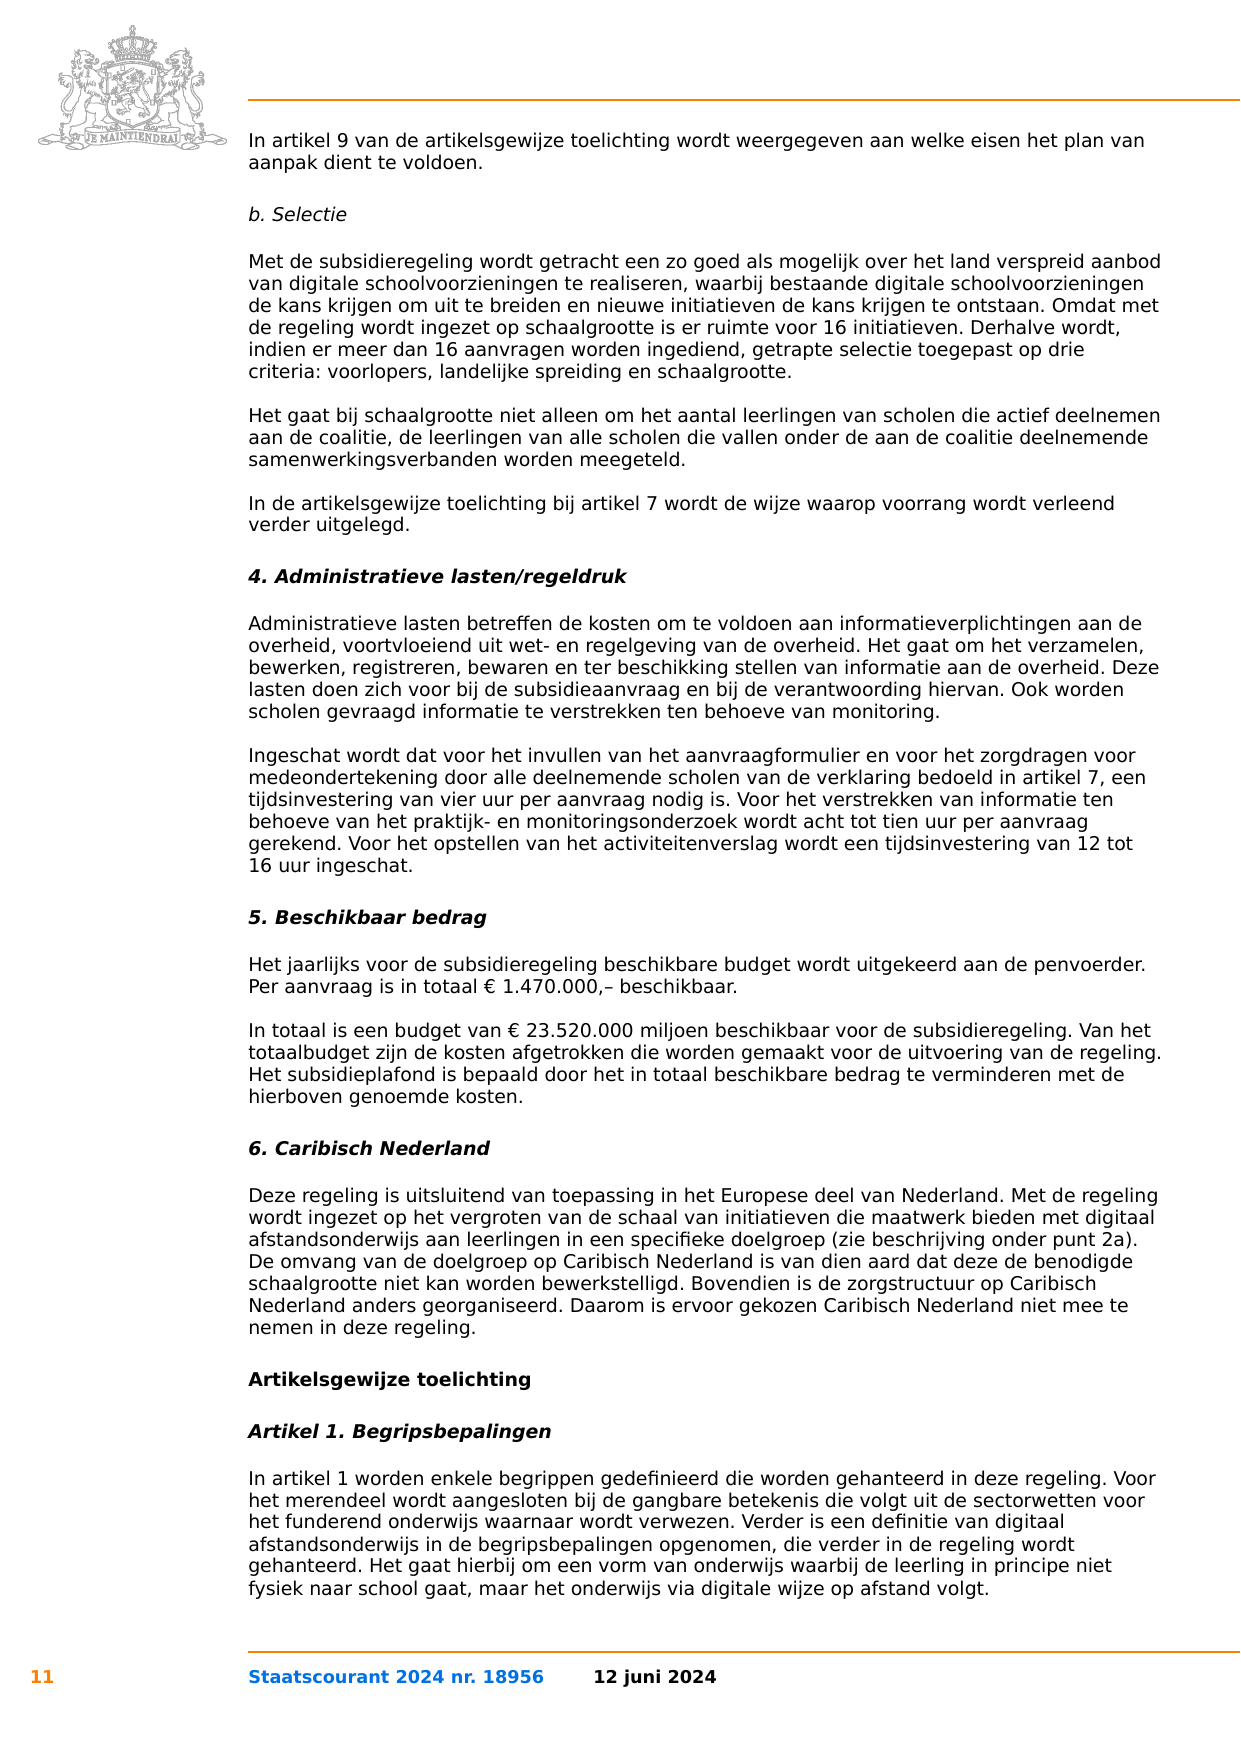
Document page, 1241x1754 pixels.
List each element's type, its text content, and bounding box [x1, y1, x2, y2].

text Ingeschat wordt dat voor het invullen van het aanvraagformulier en voor het zorgdragen voor medeondertekening door alle deelnemende scholen van de verklaring bedoeld in artikel 7, een tijdsinvestering van vier uur per aanvraag nodig is. Voor het verstrekken van informatie ten behoeve van het praktijk- en monitoringsonderzoek wordt acht tot tien uur per aanvraag gerekend. Voor het opstellen van het activiteitenverslag wordt een tijdsinvestering van 12 tot 16 uur ingeschat. [248, 745, 1163, 877]
text Administratieve lasten betreffen de kosten om te voldoen aan informatieverplichtingen aan de overheid, voortvloeiend uit wet- en regelgeving van de overheid. Het gaat om het verzamelen, bewerken, registreren, bewaren en ter beschikking stellen van informatie aan de overheid. Deze lasten doen zich voor bij de subsidieaanvraag en bij de verantwoording hiervan. Ook worden scholen gevraagd informatie te verstrekken ten behoeve van monitoring. [248, 613, 1163, 723]
picture [38, 25, 227, 150]
text Het jaarlijks voor de subsidieregeling beschikbare budget wordt uitgekeerd aan de penvoerder. Per aanvraag is in totaal € 1.470.000,– beschikbaar. [248, 954, 1163, 998]
text Met de subsidieregeling wordt getracht een zo goed als mogelijk over het land verspreid aanbod van digitale schoolvoorzieningen te realiseren, waarbij bestaande digitale schoolvoorzieningen de kans krijgen om uit te breiden en nieuwe initiatieven de kans krijgen te ontstaan. Omdat met de regeling wordt ingezet op schaalgrootte is er ruimte voor 16 initiatieven. Derhalve wordt, indien er meer dan 16 aanvragen worden ingediend, getrapte selectie toegepast op drie criteria: voorlopers, landelijke spreiding en schaalgrootte. [248, 251, 1163, 383]
subtitle Artikelsgewijze toelichting [248, 1368, 1163, 1391]
subtitle b. Selectie [248, 204, 1163, 226]
subtitle 4. Administratieve lasten/regeldruk [248, 566, 1163, 588]
text In totaal is een budget van € 23.520.000 miljoen beschikbaar voor de subsidieregeling. Van het totaalbudget zijn de kosten afgetrokken die worden gemaakt voor de uitvoering van de regeling. Het subsidieplafond is bepaald door het in totaal beschikbare bedrag te verminderen met de hierboven genoemde kosten. [248, 1020, 1163, 1108]
text In de artikelsgewijze toelichting bij artikel 7 wordt de wijze waarop voorrang wordt verleend verder uitgelegd. [248, 492, 1163, 536]
subtitle 5. Beschikbaar bedrag [248, 907, 1163, 929]
text In artikel 9 van de artikelsgewijze toelichting wordt weergegeven aan welke eisen het plan van aanpak dient te voldoen. [248, 130, 1163, 174]
text Deze regeling is uitsluitend van toepassing in het Europese deel van Nederland. Met de regeling wordt ingezet op het vergroten van de schaal van initiatieven die maatwerk bieden met digitaal afstandsonderwijs aan leerlingen in een specifieke doelgroep (zie beschrijving onder punt 2a). De omvang van de doelgroep op Caribisch Nederland is van dien aard dat deze de benodigde schaalgrootte niet kan worden bewerkstelligd. Bovendien is de zorgstructuur op Caribisch Nederland anders georganiseerd. Daarom is ervoor gekozen Caribisch Nederland niet mee te nemen in deze regeling. [248, 1185, 1163, 1338]
text In artikel 1 worden enkele begrippen gedefinieerd die worden gehanteerd in deze regeling. Voor het merendeel wordt aangesloten bij de gangbare betekenis die volgt uit de sectorwetten voor het funderend onderwijs waarnaar wordt verwezen. Verder is een definitie van digitaal afstandsonderwijs in de begripsbepalingen opgenomen, die verder in de regeling wordt gehanteerd. Het gaat hierbij om een vorm van onderwijs waarbij de leerling in principe niet fysiek naar school gaat, maar het onderwijs via digitale wijze op afstand volgt. [248, 1467, 1163, 1599]
text Het gaat bij schaalgrootte niet alleen om het aantal leerlingen van scholen die actief deelnemen aan de coalitie, de leerlingen van alle scholen die vallen onder de aan de coalitie deelnemende samenwerkingsverbanden worden meegeteld. [248, 404, 1163, 471]
subtitle 6. Caribisch Nederland [248, 1138, 1163, 1160]
subtitle Artikel 1. Begripsbepalingen [248, 1421, 1163, 1442]
